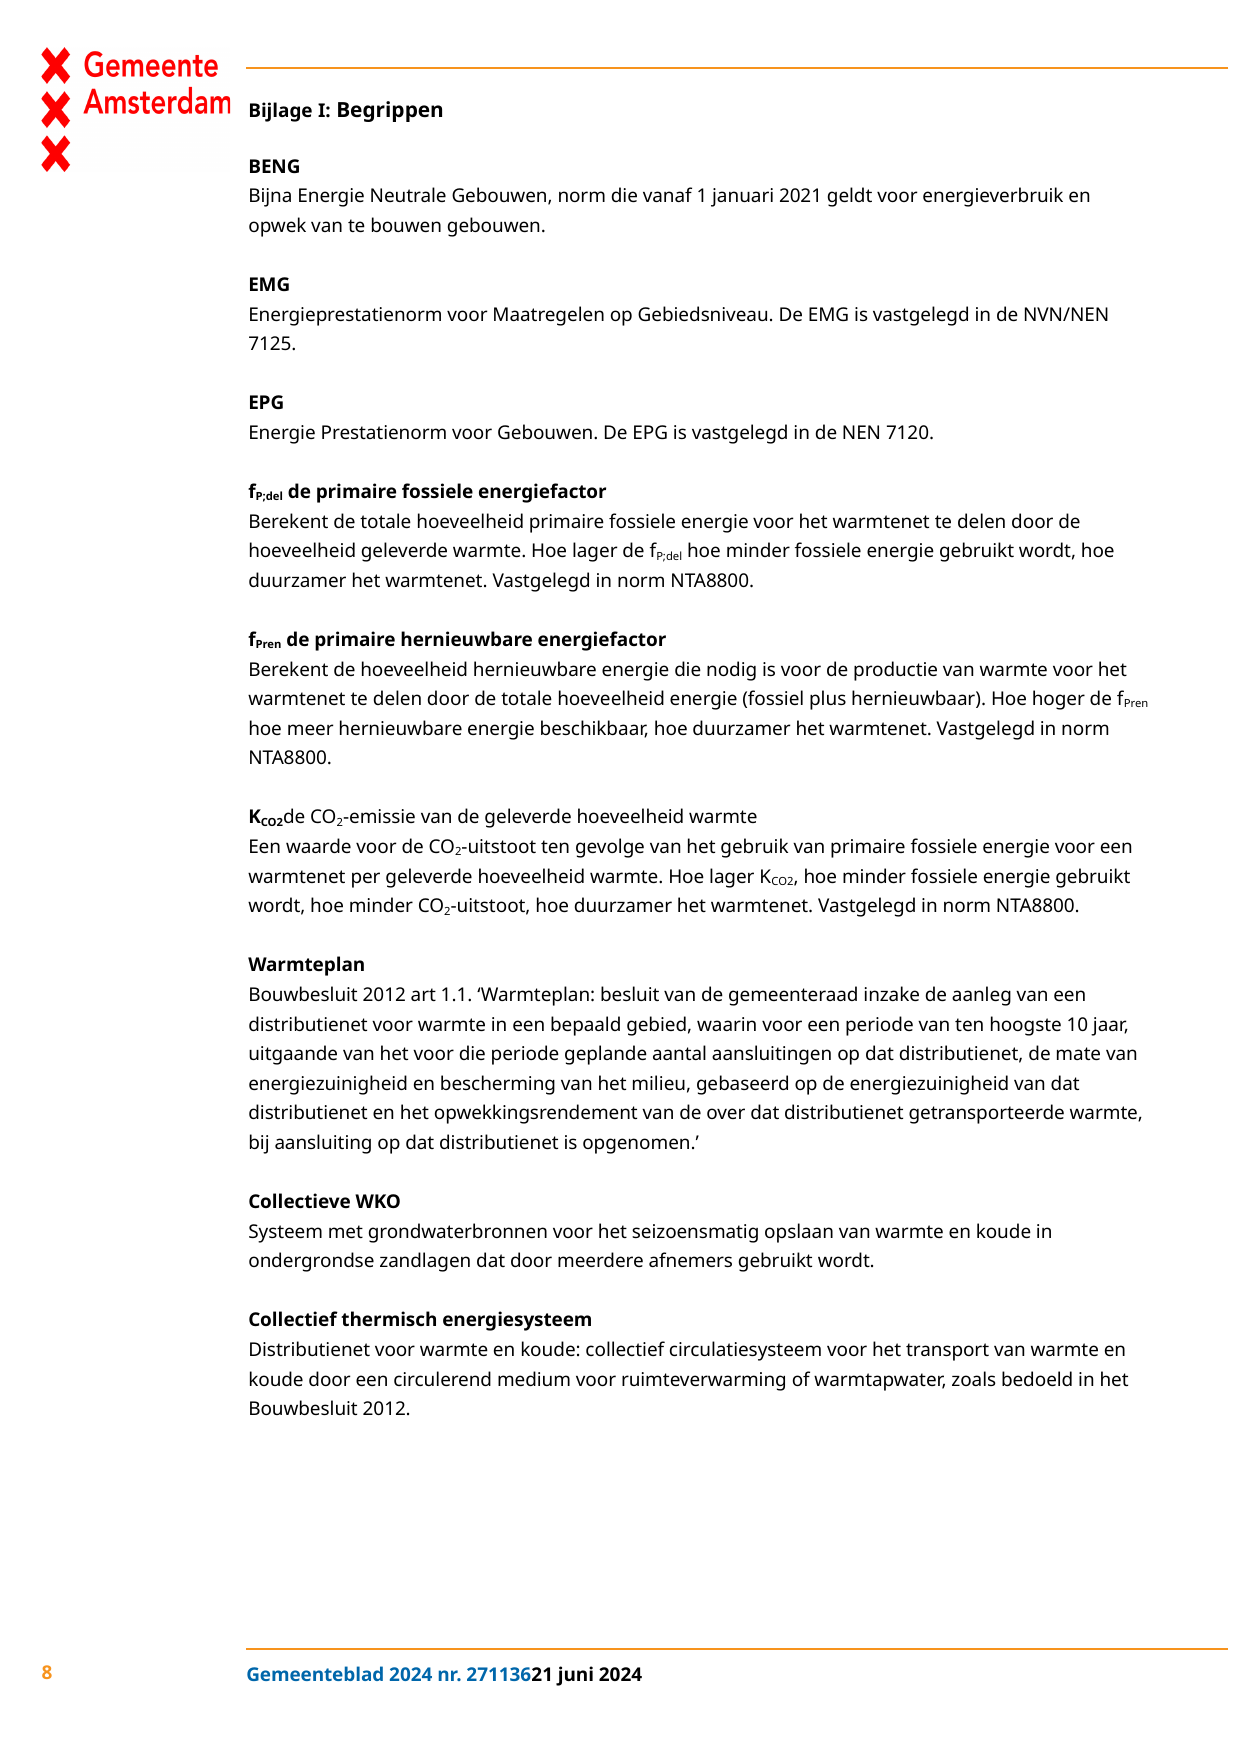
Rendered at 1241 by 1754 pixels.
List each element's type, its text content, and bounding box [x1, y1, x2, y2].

text Bouwbesluit 2012 art 1.1. ‘Warmteplan: besluit van de gemeenteraad inzake de aanleg van een distributienet voor warmte in een bepaald gebied, waarin voor een periode van ten hoogste 10 jaar, uitgaande van het voor die periode geplande aantal aansluitingen op dat distributienet, de mate van energiezuinigheid en bescherming van het milieu, gebaseerd op de energiezuinigheid van dat distributienet en het opwekkingsrendement van de over dat distributienet getransporteerde warmte, bij aansluiting op dat distributienet is opgenomen.’ [248, 981, 1152, 1155]
text Collectieve WKO [248, 1188, 1152, 1214]
text EPG [248, 389, 1152, 415]
text Berekent de totale hoeveelheid primaire fossiele energie voor het warmtenet te delen door de hoeveelheid geleverde warmte. Hoe lager de fP;del hoe minder fossiele energie gebruikt wordt, hoe duurzamer het warmtenet. Vastgelegd in norm NTA8800. [248, 508, 1152, 593]
text Systeem met grondwaterbronnen voor het seizoensmatig opslaan van warmte en koude in ondergrondse zandlagen dat door meerdere afnemers gebruikt wordt. [248, 1218, 1152, 1273]
text KCO2de CO2-emissie van de geleverde hoeveelheid warmte [248, 804, 1152, 829]
text Distributienet voor warmte en koude: collectief circulatiesysteem voor het transport van warmte en koude door een circulerend medium voor ruimteverwarming of warmtapwater, zoals bedoeld in het Bouwbesluit 2012. [248, 1336, 1152, 1421]
text Energie Prestatienorm voor Gebouwen. De EPG is vastgelegd in de NEN 7120. [248, 419, 1152, 445]
text Collectief thermisch energiesysteem [248, 1307, 1152, 1332]
text fPren de primaire hernieuwbare energiefactor [248, 626, 1152, 652]
text Berekent de hoeveelheid hernieuwbare energie die nodig is voor de productie van warmte voor het warmtenet te delen door de totale hoeveelheid energie (fossiel plus hernieuwbaar). Hoe hoger de fPren hoe meer hernieuwbare energie beschikbaar, hoe duurzamer het warmtenet. Vastgelegd in norm NTA8800. [248, 656, 1152, 770]
text BENG [248, 153, 1152, 179]
text Een waarde voor de CO2-uitstoot ten gevolge van het gebruik van primaire fossiele energie voor een warmtenet per geleverde hoeveelheid warmte. Hoe lager KCO2, hoe minder fossiele energie gebruikt wordt, hoe minder CO2-uitstoot, hoe duurzamer het warmtenet. Vastgelegd in norm NTA8800. [248, 833, 1152, 918]
text EMG [248, 271, 1152, 297]
text Warmteplan [248, 952, 1152, 977]
text Energieprestatienorm voor Maatregelen op Gebiedsniveau. De EMG is vastgelegd in de NVN/NEN 7125. [248, 301, 1152, 356]
text fP;del de primaire fossiele energiefactor [248, 478, 1152, 504]
text Bijna Energie Neutrale Gebouwen, norm die vanaf 1 januari 2021 geldt voor energieverbruik en opwek van te bouwen gebouwen. [248, 182, 1152, 238]
picture [41, 47, 231, 172]
text Bijlage I: Begrippen [248, 95, 1152, 123]
